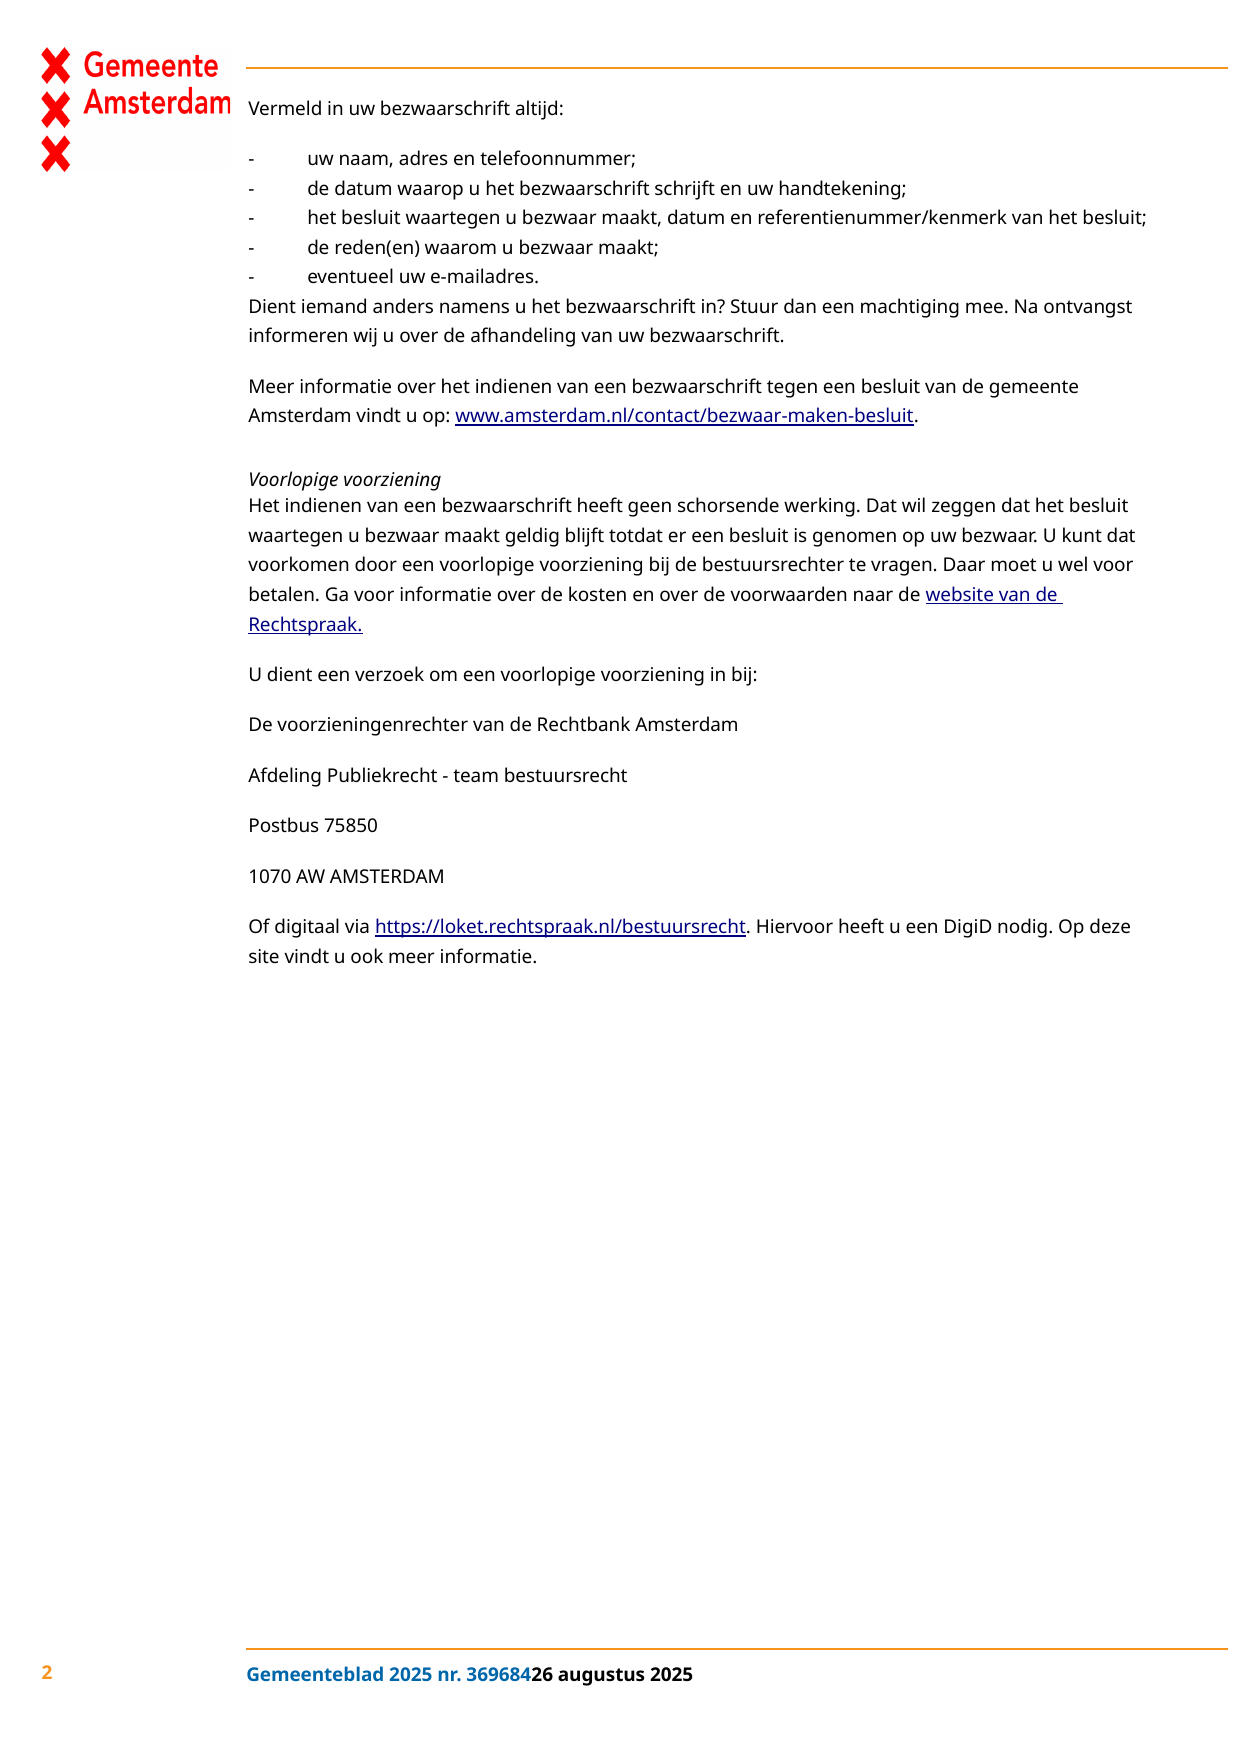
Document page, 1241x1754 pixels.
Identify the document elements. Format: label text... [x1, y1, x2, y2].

list het besluit waartegen u bezwaar maakt, datum en referentienummer/kenmerk van het besluit; [248, 204, 1152, 230]
text Meer informatie over het indienen van een bezwaarschrift tegen een besluit van de gemeente Amsterdam vindt u op: www.amsterdam.nl/contact/bezwaar-maken-besluit. [248, 373, 1152, 428]
text Postbus 75850 [248, 812, 1152, 838]
list de reden(en) waarom u bezwaar maakt; [248, 234, 1152, 260]
text Afdeling Publiekrecht - team bestuursrecht [248, 762, 1152, 788]
text Of digitaal via https://loket.rechtspraak.nl/bestuursrecht. Hiervoor heeft u een DigiD nodig. Op deze site vindt u ook meer informatie. [248, 913, 1152, 968]
text De voorzieningenrechter van de Rechtbank Amsterdam [248, 712, 1152, 737]
picture [41, 47, 231, 172]
text 1070 AW AMSTERDAM [248, 863, 1152, 888]
text Dient iemand anders namens u het bezwaarschrift in? Stuur dan een machtiging mee. Na ontvangst informeren wij u over de afhandeling van uw bezwaarschrift. [248, 293, 1152, 348]
text Vermeld in uw bezwaarschrift altijd: [248, 95, 1152, 121]
list de datum waarop u het bezwaarschrift schrijft en uw handtekening; [248, 175, 1152, 201]
text Voorlopige voorziening [248, 467, 1152, 492]
text Het indienen van een bezwaarschrift heeft geen schorsende werking. Dat wil zeggen dat het besluit waartegen u bezwaar maakt geldig blijft totdat er een besluit is genomen op uw bezwaar. U kunt dat voorkomen door een voorlopige voorziening bij de bestuursrechter te vragen. Daar moet u wel voor betalen. Ga voor informatie over de kosten en over de voorwaarden naar de website van de Rechtspraak. [248, 492, 1152, 636]
list eventueel uw e-mailadres. [248, 263, 1152, 289]
list uw naam, adres en telefoonnummer; [248, 145, 1152, 171]
text U dient een verzoek om een voorlopige voorziening in bij: [248, 661, 1152, 687]
